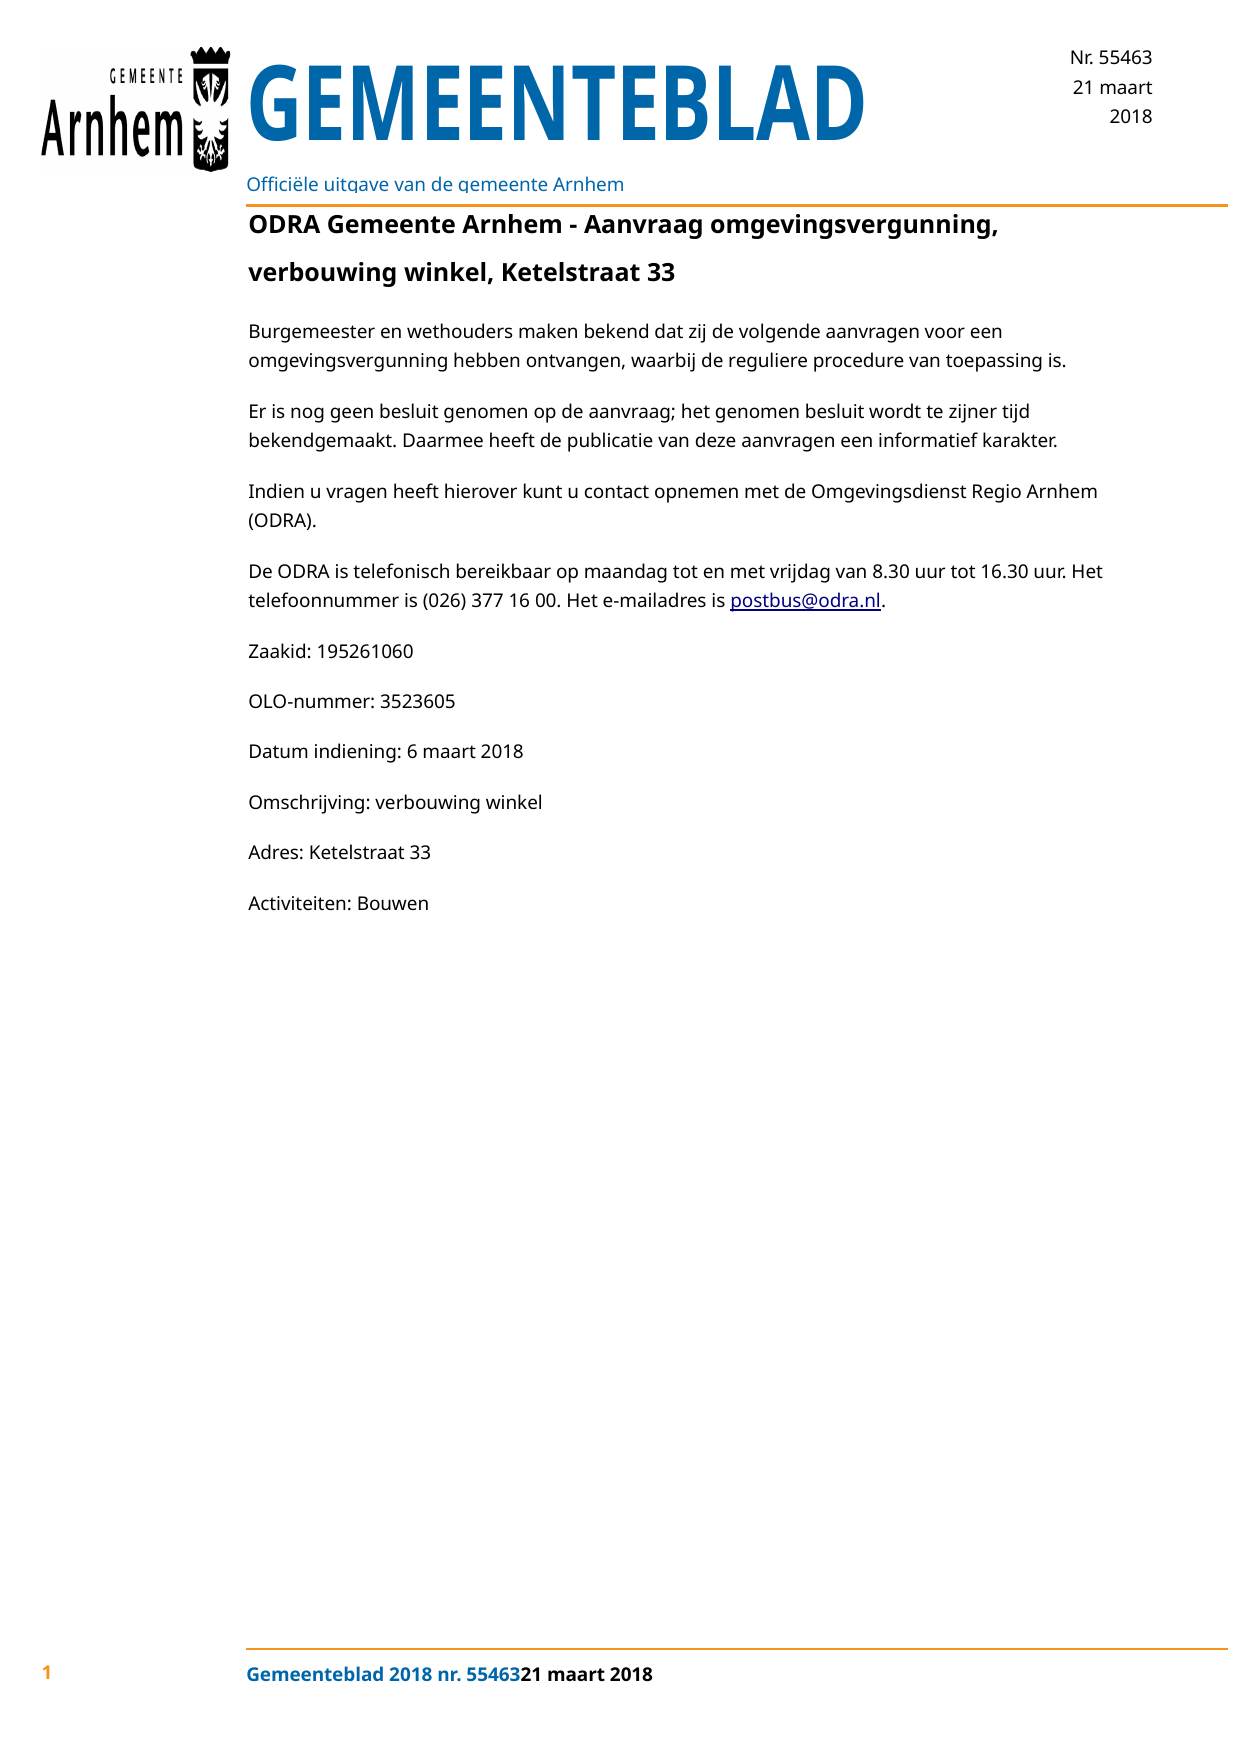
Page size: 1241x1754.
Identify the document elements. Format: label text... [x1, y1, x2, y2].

picture [41, 47, 231, 172]
text Burgemeester en wethouders maken bekend dat zij de volgende aanvragen voor een omgevingsvergunning hebben ontvangen, waarbij de reguliere procedure van toepassing is. [248, 318, 1152, 373]
text De ODRA is telefonisch bereikbaar op maandag tot en met vrijdag van 8.30 uur tot 16.30 uur. Het telefoonnummer is (026) 377 16 00. Het e-mailadres is postbus@odra.nl. [248, 558, 1152, 613]
text ODRA Gemeente Arnhem - Aanvraag omgevingsvergunning, verbouwing winkel, Ketelstraat 33 [248, 207, 1152, 288]
text Omschrijving: verbouwing winkel [248, 789, 1152, 815]
text OLO-nummer: 3523605 [248, 688, 1152, 714]
text Activiteiten: Bouwen [248, 890, 1152, 916]
text Er is nog geen besluit genomen op de aanvraag; het genomen besluit wordt te zijner tijd bekendgemaakt. Daarmee heeft de publicatie van deze aanvragen een informatief karakter. [248, 398, 1152, 453]
text Adres: Ketelstraat 33 [248, 839, 1152, 865]
text Datum indiening: 6 maart 2018 [248, 739, 1152, 764]
text Zaakid: 195261060 [248, 638, 1152, 664]
text Indien u vragen heeft hierover kunt u contact opnemen met de Omgevingsdienst Regio Arnhem (ODRA). [248, 478, 1152, 533]
